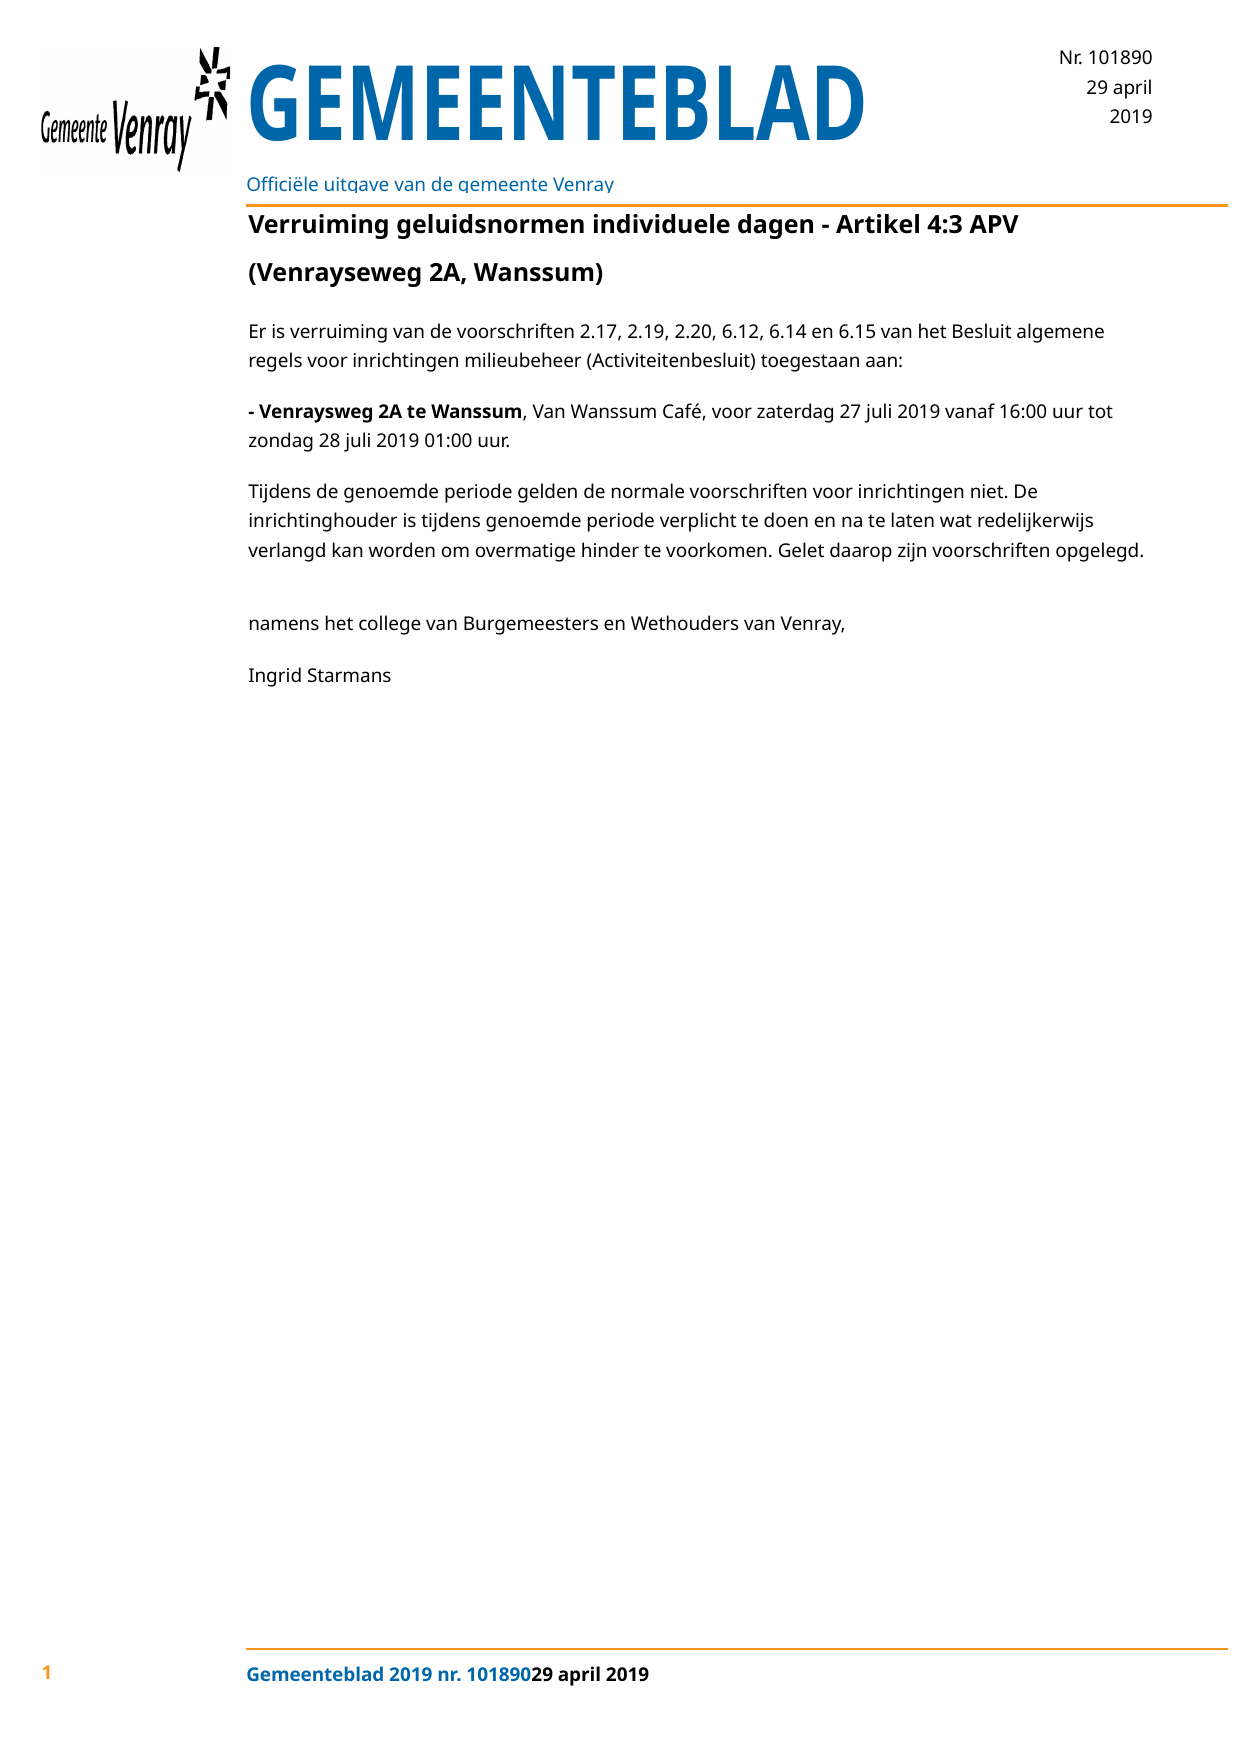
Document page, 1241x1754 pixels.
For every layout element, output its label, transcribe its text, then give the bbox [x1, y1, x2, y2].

text namens het college van Burgemeesters en Wethouders van Venray, [248, 611, 1152, 636]
picture [41, 47, 231, 172]
text - Venraysweg 2A te Wanssum, Van Wanssum Café, voor zaterdag 27 juli 2019 vanaf 16:00 uur tot zondag 28 juli 2019 01:00 uur. [248, 398, 1152, 453]
text Verruiming geluidsnormen individuele dagen - Artikel 4:3 APV (Venrayseweg 2A, Wanssum) [248, 207, 1152, 288]
text Er is verruiming van de voorschriften 2.17, 2.19, 2.20, 6.12, 6.14 en 6.15 van het Besluit algemene regels voor inrichtingen milieubeheer (Activiteitenbesluit) toegestaan aan: [248, 318, 1152, 373]
text Tijdens de genoemde periode gelden de normale voorschriften voor inrichtingen niet. De inrichtinghouder is tijdens genoemde periode verplicht te doen en na te laten wat redelijkerwijs verlangd kan worden om overmatige hinder te voorkomen. Gelet daarop zijn voorschriften opgelegd. [248, 478, 1152, 563]
text Ingrid Starmans [248, 662, 1152, 688]
